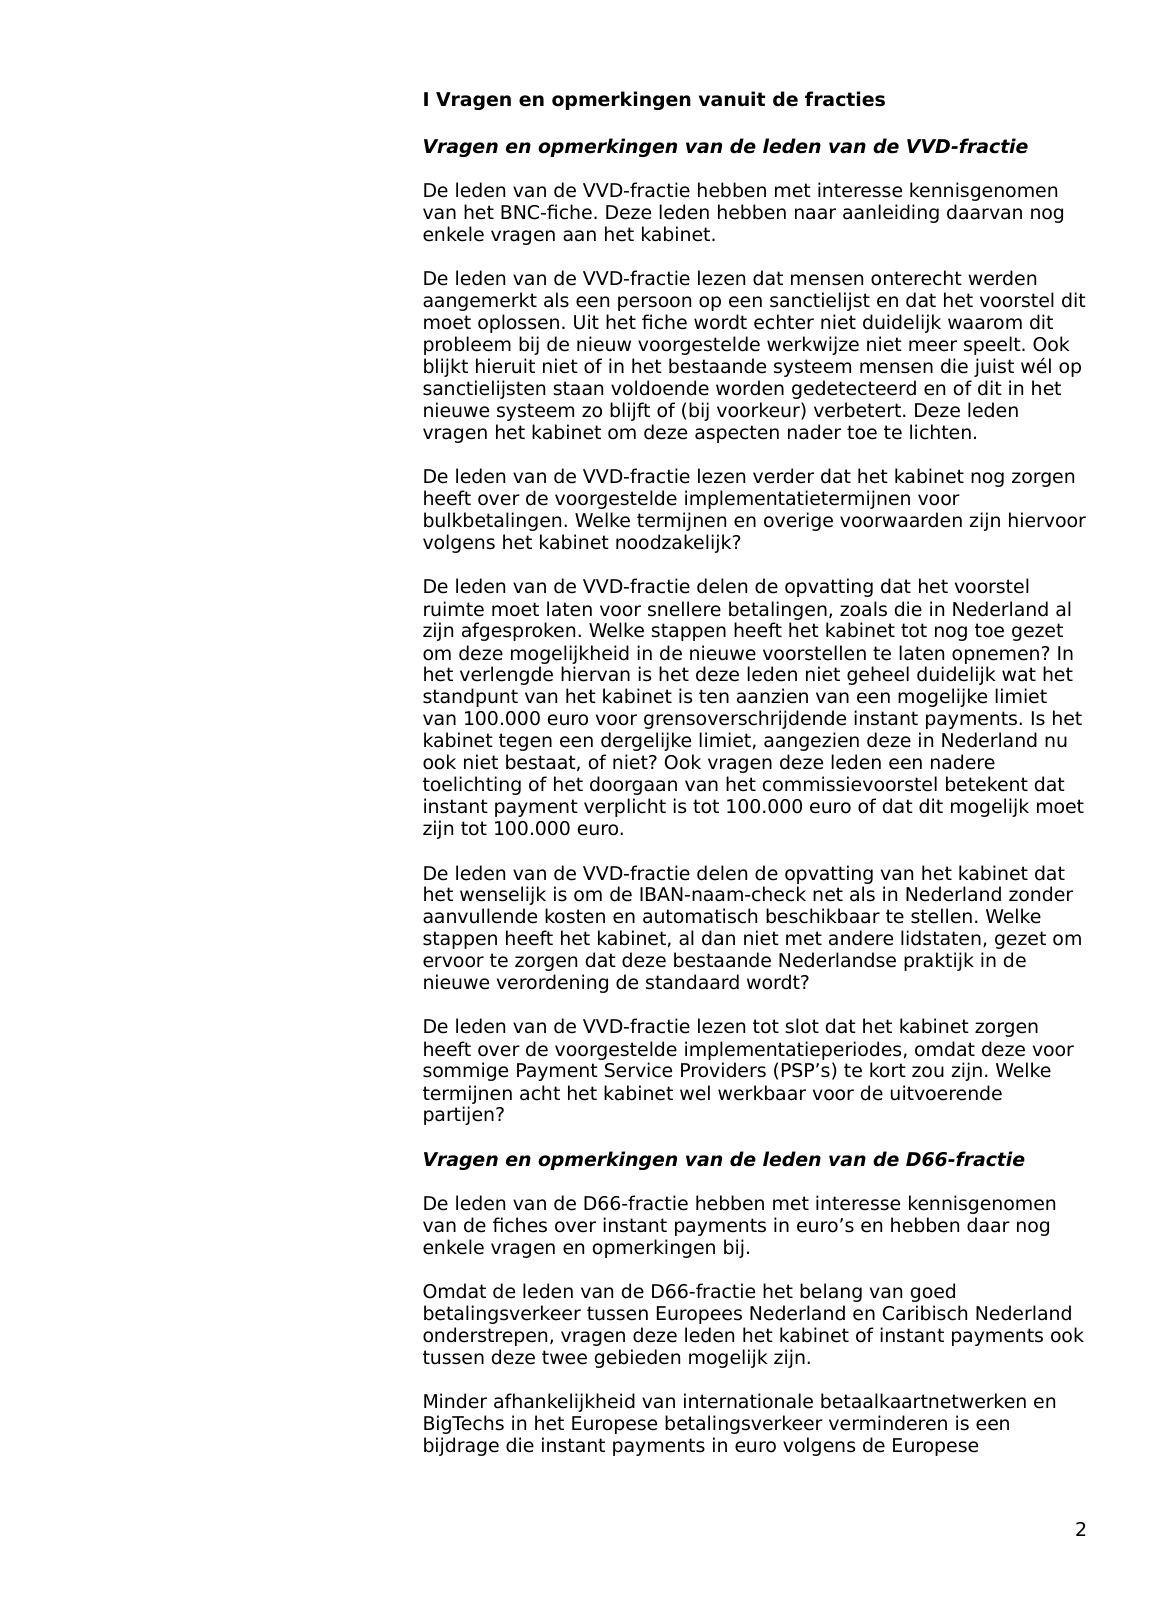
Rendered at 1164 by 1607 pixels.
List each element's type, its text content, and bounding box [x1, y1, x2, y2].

subtitle Vragen en opmerkingen van de leden van de D66-fractie [422, 1148, 1087, 1171]
text De leden van de VVD-fractie delen de opvatting van het kabinet dat het wenselijk is om de IBAN-naam-check net als in Nederland zonder aanvullende kosten en automatisch beschikbaar te stellen. Welke stappen heeft het kabinet, al dan niet met andere lidstaten, gezet om ervoor te zorgen dat deze bestaande Nederlandse praktijk in de nieuwe verordening de standaard wordt? [422, 862, 1087, 994]
text Minder afhankelijkheid van internationale betaalkaartnetwerken en BigTechs in het Europese betalingsverkeer verminderen is een bijdrage die instant payments in euro volgens de Europese [422, 1391, 1087, 1457]
text De leden van de D66-fractie hebben met interesse kennisgenomen van de fiches over instant payments in euro’s en hebben daar nog enkele vragen en opmerkingen bij. [422, 1193, 1087, 1259]
text De leden van de VVD-fractie lezen dat mensen onterecht werden aangemerkt als een persoon op een sanctielijst en dat het voorstel dit moet oplossen. Uit het fiche wordt echter niet duidelijk waarom dit probleem bij de nieuw voorgestelde werkwijze niet meer speelt. Ook blijkt hieruit niet of in het bestaande systeem mensen die juist wél op sanctielijsten staan voldoende worden gedetecteerd en of dit in het nieuwe systeem zo blijft of (bij voorkeur) verbetert. Deze leden vragen het kabinet om deze aspecten nader toe te lichten. [422, 268, 1087, 444]
text De leden van de VVD-fractie lezen tot slot dat het kabinet zorgen heeft over de voorgestelde implementatieperiodes, omdat deze voor sommige Payment Service Providers (PSP’s) te kort zou zijn. Welke termijnen acht het kabinet wel werkbaar voor de uitvoerende partijen? [422, 1016, 1087, 1126]
text De leden van de VVD-fractie delen de opvatting dat het voorstel ruimte moet laten voor snellere betalingen, zoals die in Nederland al zijn afgesproken. Welke stappen heeft het kabinet tot nog toe gezet om deze mogelijkheid in de nieuwe voorstellen te laten opnemen? In het verlengde hiervan is het deze leden niet geheel duidelijk wat het standpunt van het kabinet is ten aanzien van een mogelijke limiet van 100.000 euro voor grensoverschrijdende instant payments. Is het kabinet tegen een dergelijke limiet, aangezien deze in Nederland nu ook niet bestaat, of niet? Ook vragen deze leden een nadere toelichting of het doorgaan van het commissievoorstel betekent dat instant payment verplicht is tot 100.000 euro of dat dit mogelijk moet zijn tot 100.000 euro. [422, 576, 1087, 840]
subtitle I Vragen en opmerkingen vanuit de fracties [422, 89, 1087, 111]
text De leden van de VVD-fractie hebben met interesse kennisgenomen van het BNC-fiche. Deze leden hebben naar aanleiding daarvan nog enkele vragen aan het kabinet. [422, 180, 1087, 246]
subtitle Vragen en opmerkingen van de leden van de VVD-fractie [422, 136, 1087, 158]
text Omdat de leden van de D66-fractie het belang van goed betalingsverkeer tussen Europees Nederland en Caribisch Nederland onderstrepen, vragen deze leden het kabinet of instant payments ook tussen deze twee gebieden mogelijk zijn. [422, 1281, 1087, 1369]
text De leden van de VVD-fractie lezen verder dat het kabinet nog zorgen heeft over de voorgestelde implementatietermijnen voor bulkbetalingen. Welke termijnen en overige voorwaarden zijn hiervoor volgens het kabinet noodzakelijk? [422, 466, 1087, 554]
